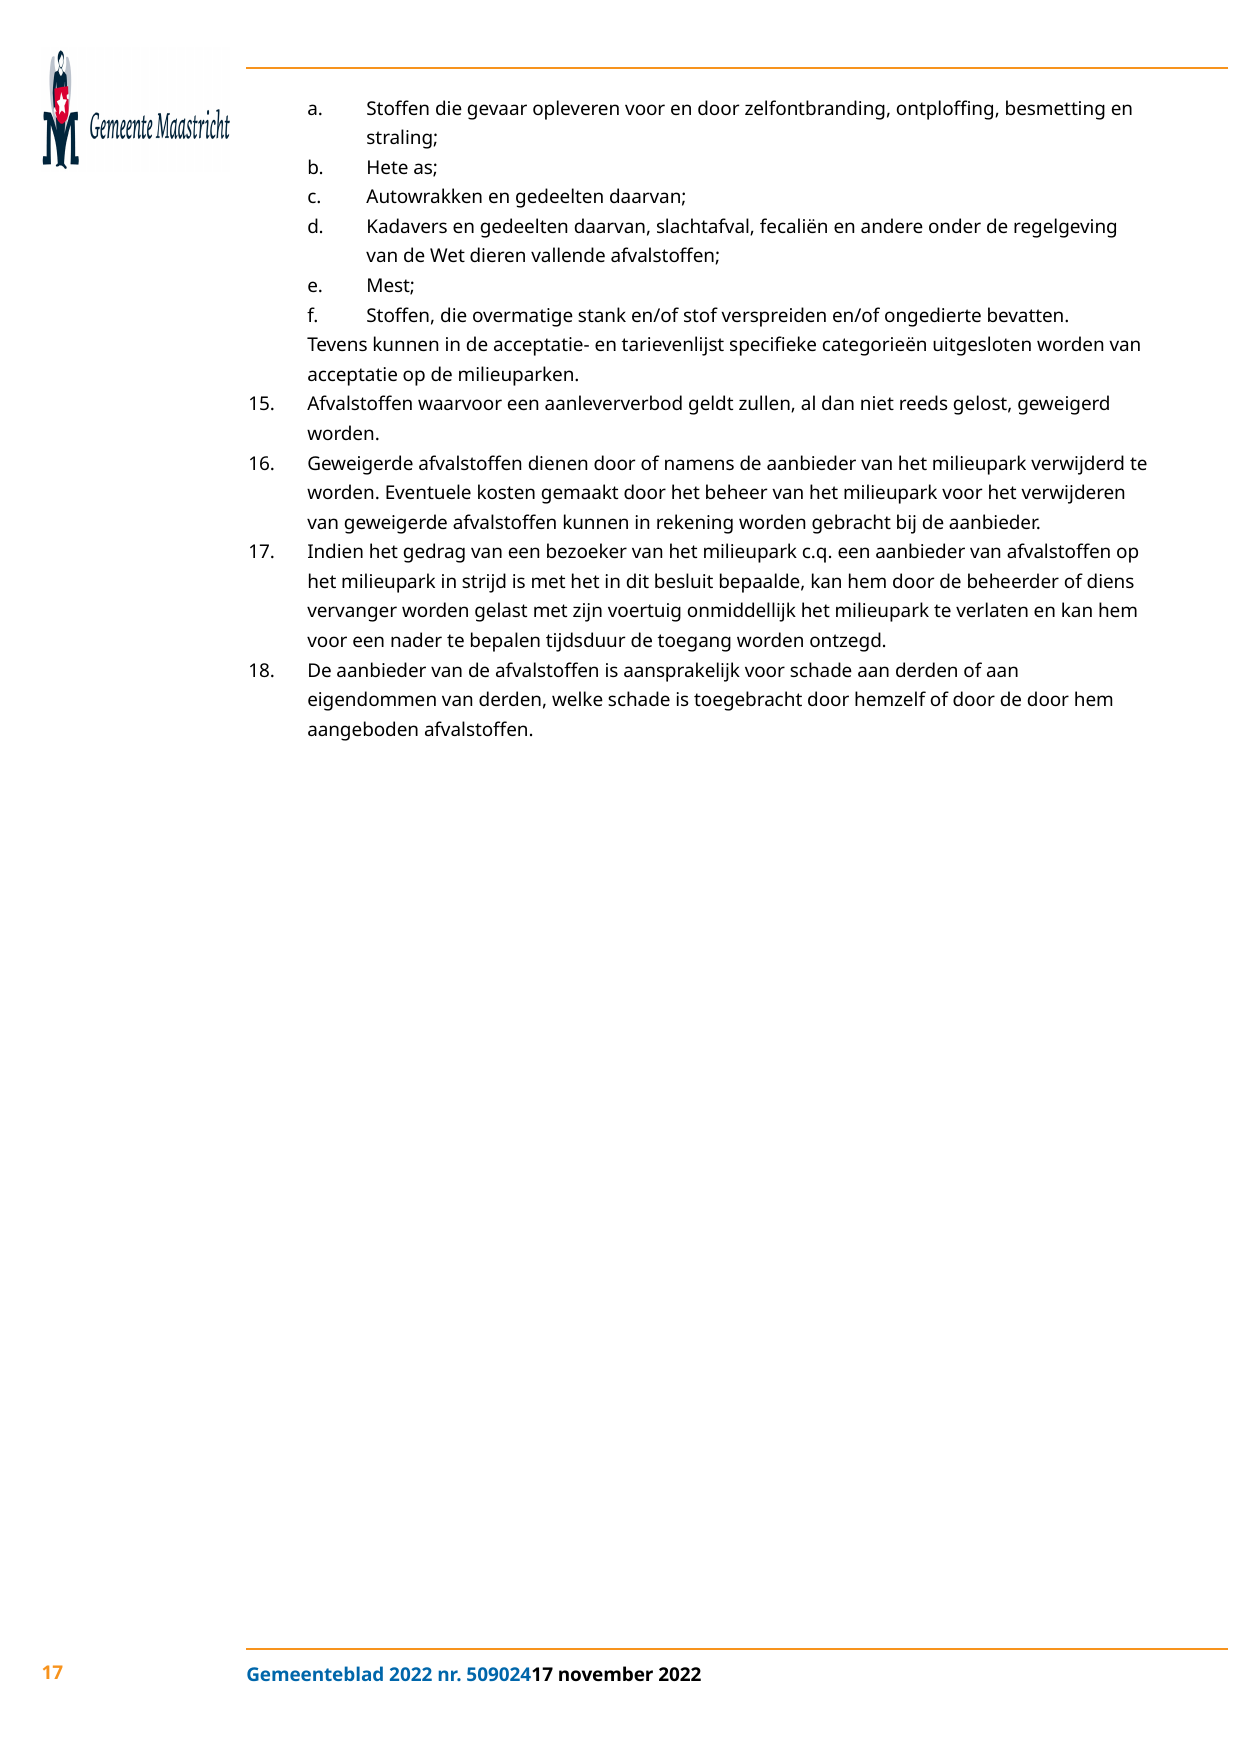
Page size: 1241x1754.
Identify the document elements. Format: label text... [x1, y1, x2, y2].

list Geweigerde afvalstoffen dienen door of namens de aanbieder van het milieupark verwijderd te worden. Eventuele kosten gemaakt door het beheer van het milieupark voor het verwijderen van geweigerde afvalstoffen kunnen in rekening worden gebracht bij de aanbieder. [248, 450, 1152, 535]
list De aanbieder van de afvalstoffen is aansprakelijk voor schade aan derden of aan eigendommen van derden, welke schade is toegebracht door hemzelf of door de door hem aangeboden afvalstoffen. [248, 657, 1152, 742]
picture [41, 47, 231, 172]
list Kadavers en gedeelten daarvan, slachtafval, fecaliën en andere onder de regelgeving van de Wet dieren vallende afvalstoffen; [307, 213, 1152, 268]
list Afvalstoffen waarvoor een aanleververbod geldt zullen, al dan niet reeds gelost, geweigerd worden. [248, 391, 1152, 446]
list Stoffen, die overmatige stank en/of stof verspreiden en/of ongedierte bevatten. [307, 302, 1152, 328]
list Mest; [307, 272, 1152, 298]
list Stoffen die gevaar opleveren voor en door zelfontbranding, ontploffing, besmetting en straling; [307, 95, 1152, 150]
list Indien het gedrag van een bezoeker van het milieupark c.q. een aanbieder van afvalstoffen op het milieupark in strijd is met het in dit besluit bepaalde, kan hem door de beheerder of diens vervanger worden gelast met zijn voertuig onmiddellijk het milieupark te verlaten en kan hem voor een nader te bepalen tijdsduur de toegang worden ontzegd. [248, 538, 1152, 653]
list Hete as; [307, 154, 1152, 180]
list Autowrakken en gedeelten daarvan; [307, 183, 1152, 209]
list Tevens kunnen in de acceptatie- en tarievenlijst specifieke categorieën uitgesloten worden van acceptatie op de milieuparken. [248, 331, 1152, 387]
